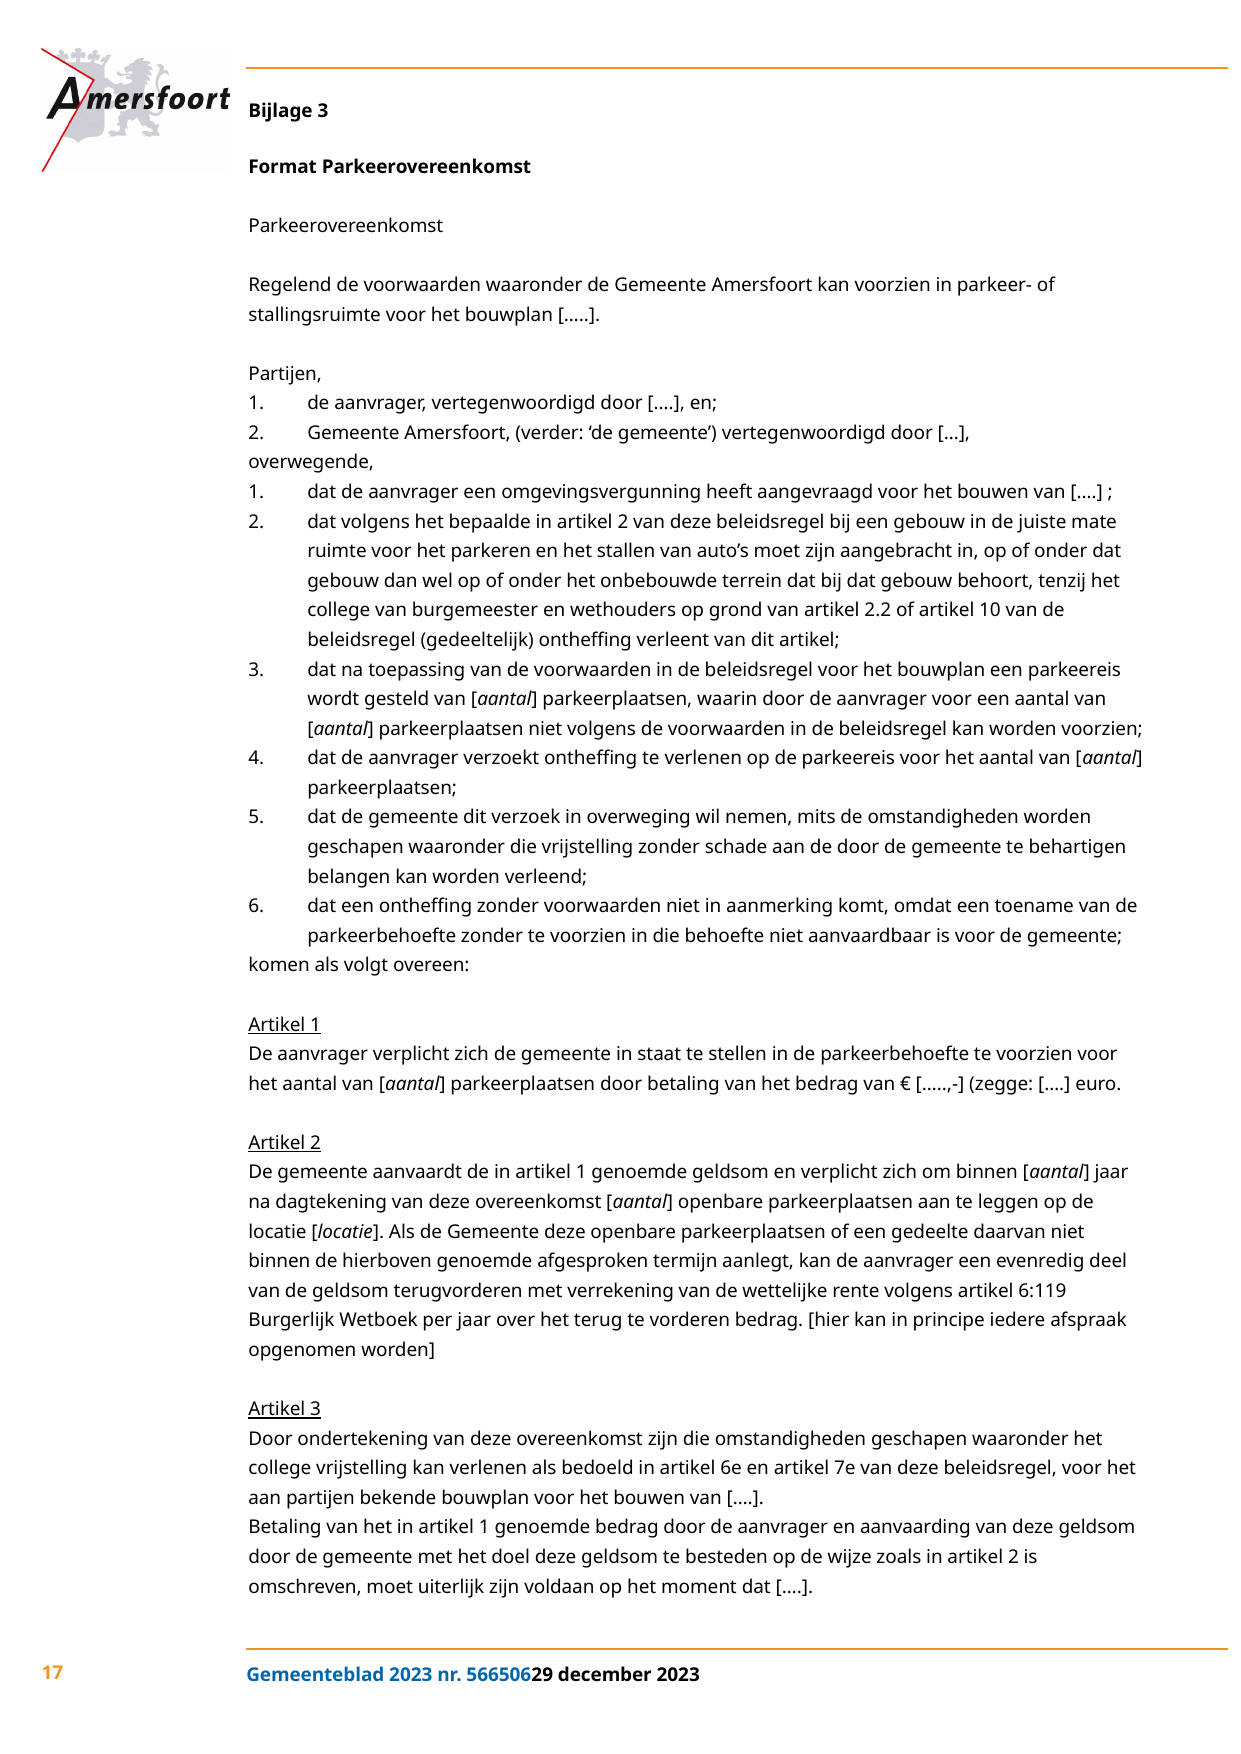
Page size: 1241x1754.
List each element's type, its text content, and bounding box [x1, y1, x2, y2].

list dat een ontheffing zonder voorwaarden niet in aanmerking komt, omdat een toename van de parkeerbehoefte zonder te voorzien in die behoefte niet aanvaardbaar is voor de gemeente; [248, 892, 1152, 948]
text Artikel 3 [248, 1395, 1152, 1421]
list dat de gemeente dit verzoek in overweging wil nemen, mits de omstandigheden worden geschapen waaronder die vrijstelling zonder schade aan de door de gemeente te behartigen belangen kan worden verleend; [248, 804, 1152, 889]
text Artikel 2 [248, 1129, 1152, 1155]
picture [41, 47, 231, 172]
text Betaling van het in artikel 1 genoemde bedrag door de aanvrager en aanvaarding van deze geldsom door de gemeente met het doel deze geldsom te besteden op de wijze zoals in artikel 2 is omschreven, moet uiterlijk zijn voldaan op het moment dat [….]. [248, 1514, 1152, 1599]
text komen als volgt overeen: [248, 952, 1152, 977]
list dat na toepassing van de voorwaarden in de beleidsregel voor het bouwplan een parkeereis wordt gesteld van [aantal] parkeerplaatsen, waarin door de aanvrager voor een aantal van [aantal] parkeerplaatsen niet volgens de voorwaarden in de beleidsregel kan worden voorzien; [248, 656, 1152, 741]
text overwegende, [248, 449, 1152, 474]
text Parkeerovereenkomst [248, 212, 1152, 238]
text Door ondertekening van deze overeenkomst zijn die omstandigheden geschapen waaronder het college vrijstelling kan verlenen als bedoeld in artikel 6e en artikel 7e van deze beleidsregel, voor het aan partijen bekende bouwplan voor het bouwen van [….]. [248, 1425, 1152, 1510]
text De gemeente aanvaardt de in artikel 1 genoemde geldsom en verplicht zich om binnen [aantal] jaar na dagtekening van deze overeenkomst [aantal] openbare parkeerplaatsen aan te leggen op de locatie [locatie]. Als de Gemeente deze openbare parkeerplaatsen of een gedeelte daarvan niet binnen de hierboven genoemde afgesproken termijn aanlegt, kan de aanvrager een evenredig deel van de geldsom terugvorderen met verrekening van de wettelijke rente volgens artikel 6:119 Burgerlijk Wetboek per jaar over het terug te vorderen bedrag. [hier kan in principe iedere afspraak opgenomen worden] [248, 1159, 1152, 1362]
list dat de aanvrager een omgevingsvergunning heeft aangevraagd voor het bouwen van [.…] ; [248, 478, 1152, 504]
text Artikel 1 [248, 1011, 1152, 1037]
text Partijen, [248, 360, 1152, 386]
list Gemeente Amersfoort, (verder: ‘de gemeente’) vertegenwoordigd door […], [248, 419, 1152, 445]
text Format Parkeerovereenkomst [248, 153, 1152, 179]
text De aanvrager verplicht zich de gemeente in staat te stellen in de parkeerbehoefte te voorzien voor het aantal van [aantal] parkeerplaatsen door betaling van het bedrag van € […..,-] (zegge: [….] euro. [248, 1040, 1152, 1096]
text Regelend de voorwaarden waaronder de Gemeente Amersfoort kan voorzien in parkeer- of stallingsruimte voor het bouwplan […..]. [248, 271, 1152, 327]
list de aanvrager, vertegenwoordigd door [….], en; [248, 389, 1152, 415]
list dat volgens het bepaalde in artikel 2 van deze beleidsregel bij een gebouw in de juiste mate ruimte voor het parkeren en het stallen van auto’s moet zijn aangebracht in, op of onder dat gebouw dan wel op of onder het onbebouwde terrein dat bij dat gebouw behoort, tenzij het college van burgemeester en wethouders op grond van artikel 2.2 of artikel 10 van de beleidsregel (gedeeltelijk) ontheffing verleent van dit artikel; [248, 508, 1152, 652]
text Bijlage 3 [248, 95, 1152, 123]
list dat de aanvrager verzoekt ontheffing te verlenen op de parkeereis voor het aantal van [aantal] parkeerplaatsen; [248, 744, 1152, 800]
